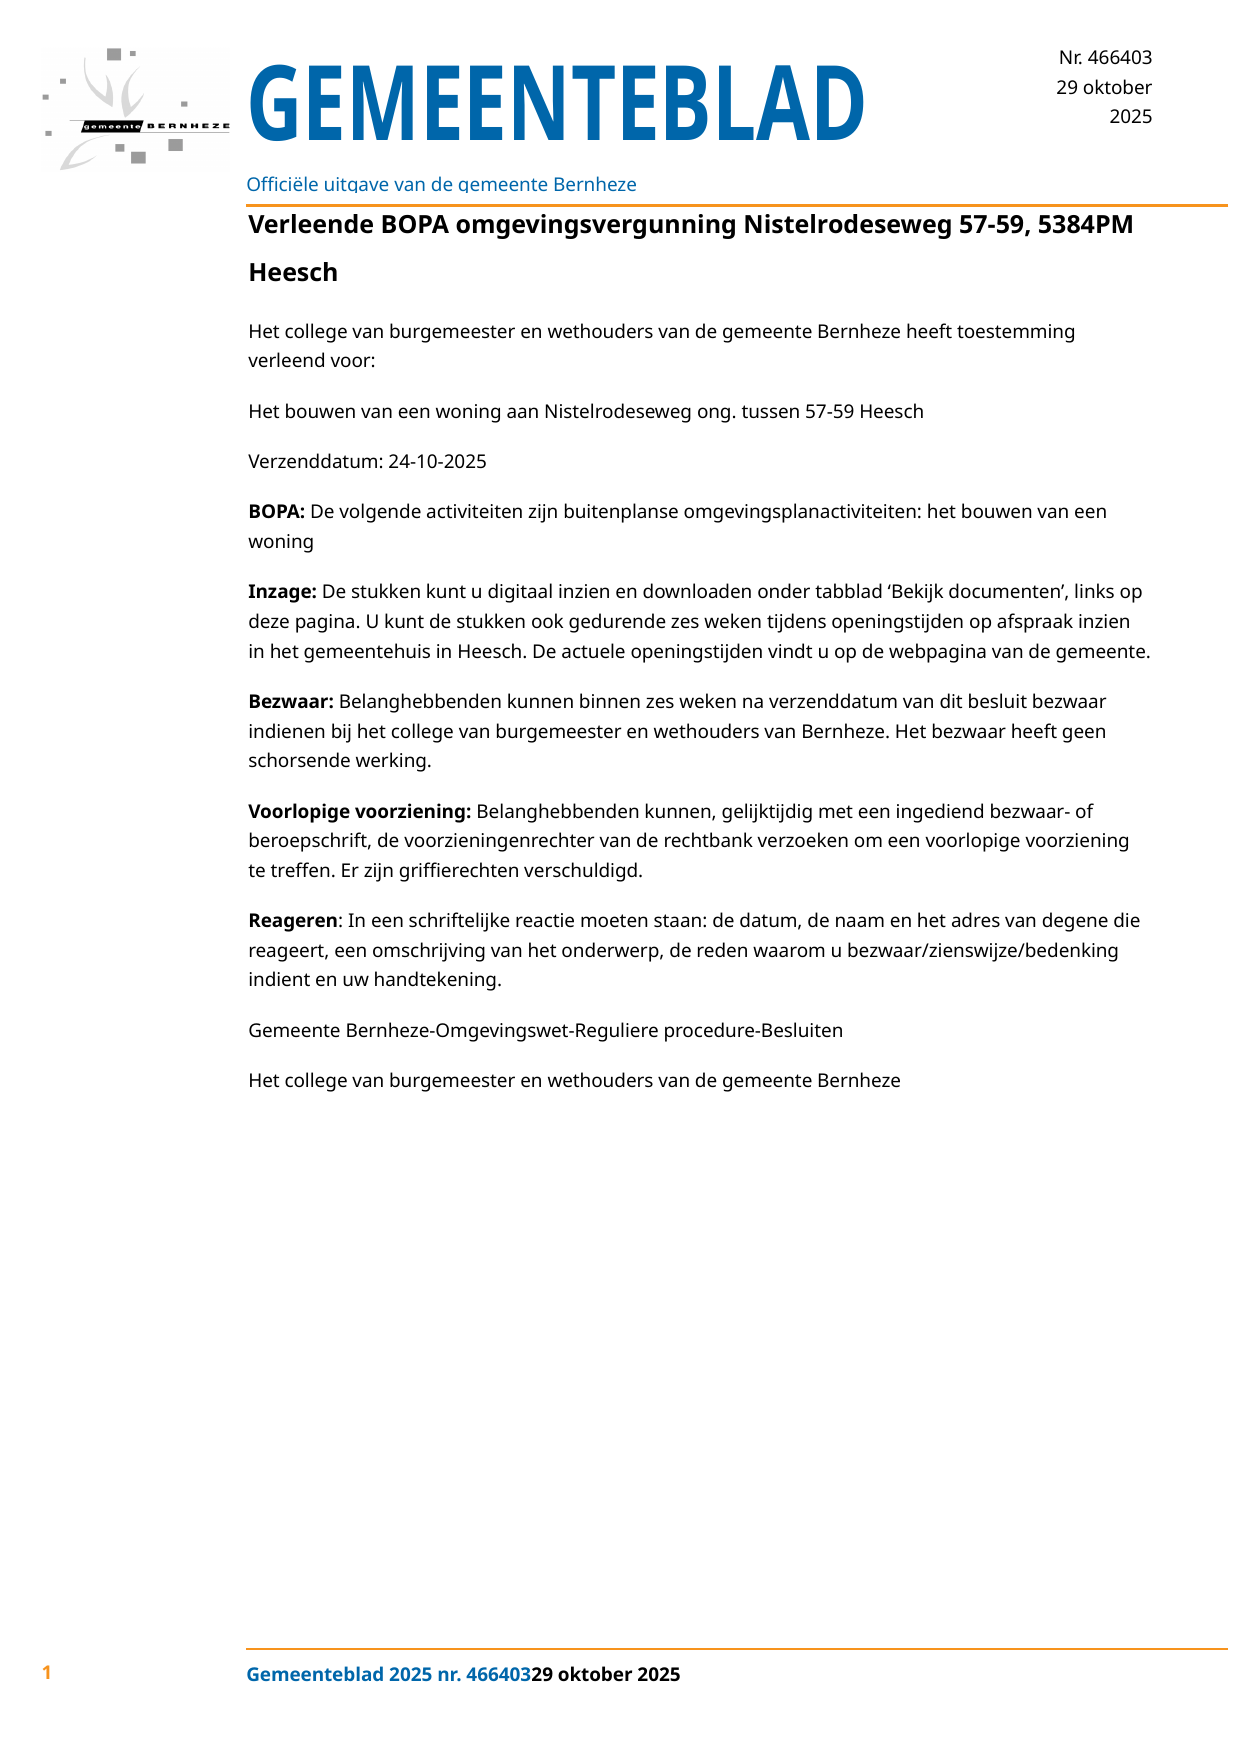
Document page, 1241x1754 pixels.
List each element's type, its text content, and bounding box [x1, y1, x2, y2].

text Bezwaar: Belanghebbenden kunnen binnen zes weken na verzenddatum van dit besluit bezwaar indienen bij het college van burgemeester en wethouders van Bernheze. Het bezwaar heeft geen schorsende werking. [248, 688, 1152, 773]
text Verzenddatum: 24-10-2025 [248, 448, 1152, 474]
text Het college van burgemeester en wethouders van de gemeente Bernheze heeft toestemming verleend voor: [248, 318, 1152, 373]
text Voorlopige voorziening: Belanghebbenden kunnen, gelijktijdig met een ingediend bezwaar- of beroepschrift, de voorzieningenrechter van de rechtbank verzoeken om een voorlopige voorziening te treffen. Er zijn griffierechten verschuldigd. [248, 798, 1152, 883]
text Het bouwen van een woning aan Nistelrodeseweg ong. tussen 57-59 Heesch [248, 398, 1152, 424]
text Het college van burgemeester en wethouders van de gemeente Bernheze [248, 1067, 1152, 1093]
text Verleende BOPA omgevingsvergunning Nistelrodeseweg 57-59, 5384PM Heesch [248, 207, 1152, 288]
picture [41, 47, 231, 172]
text Reageren: In een schriftelijke reactie moeten staan: de datum, de naam en het adres van degene die reageert, een omschrijving van het onderwerp, de reden waarom u bezwaar/zienswijze/bedenking indient en uw handtekening. [248, 907, 1152, 992]
text Inzage: De stukken kunt u digitaal inzien en downloaden onder tabblad ‘Bekijk documenten’, links op deze pagina. U kunt de stukken ook gedurende zes weken tijdens openingstijden op afspraak inzien in het gemeentehuis in Heesch. De actuele openingstijden vindt u op de webpagina van de gemeente. [248, 579, 1152, 664]
text Gemeente Bernheze-Omgevingswet-Reguliere procedure-Besluiten [248, 1017, 1152, 1043]
text BOPA: De volgende activiteiten zijn buitenplanse omgevingsplanactiviteiten: het bouwen van een woning [248, 499, 1152, 554]
